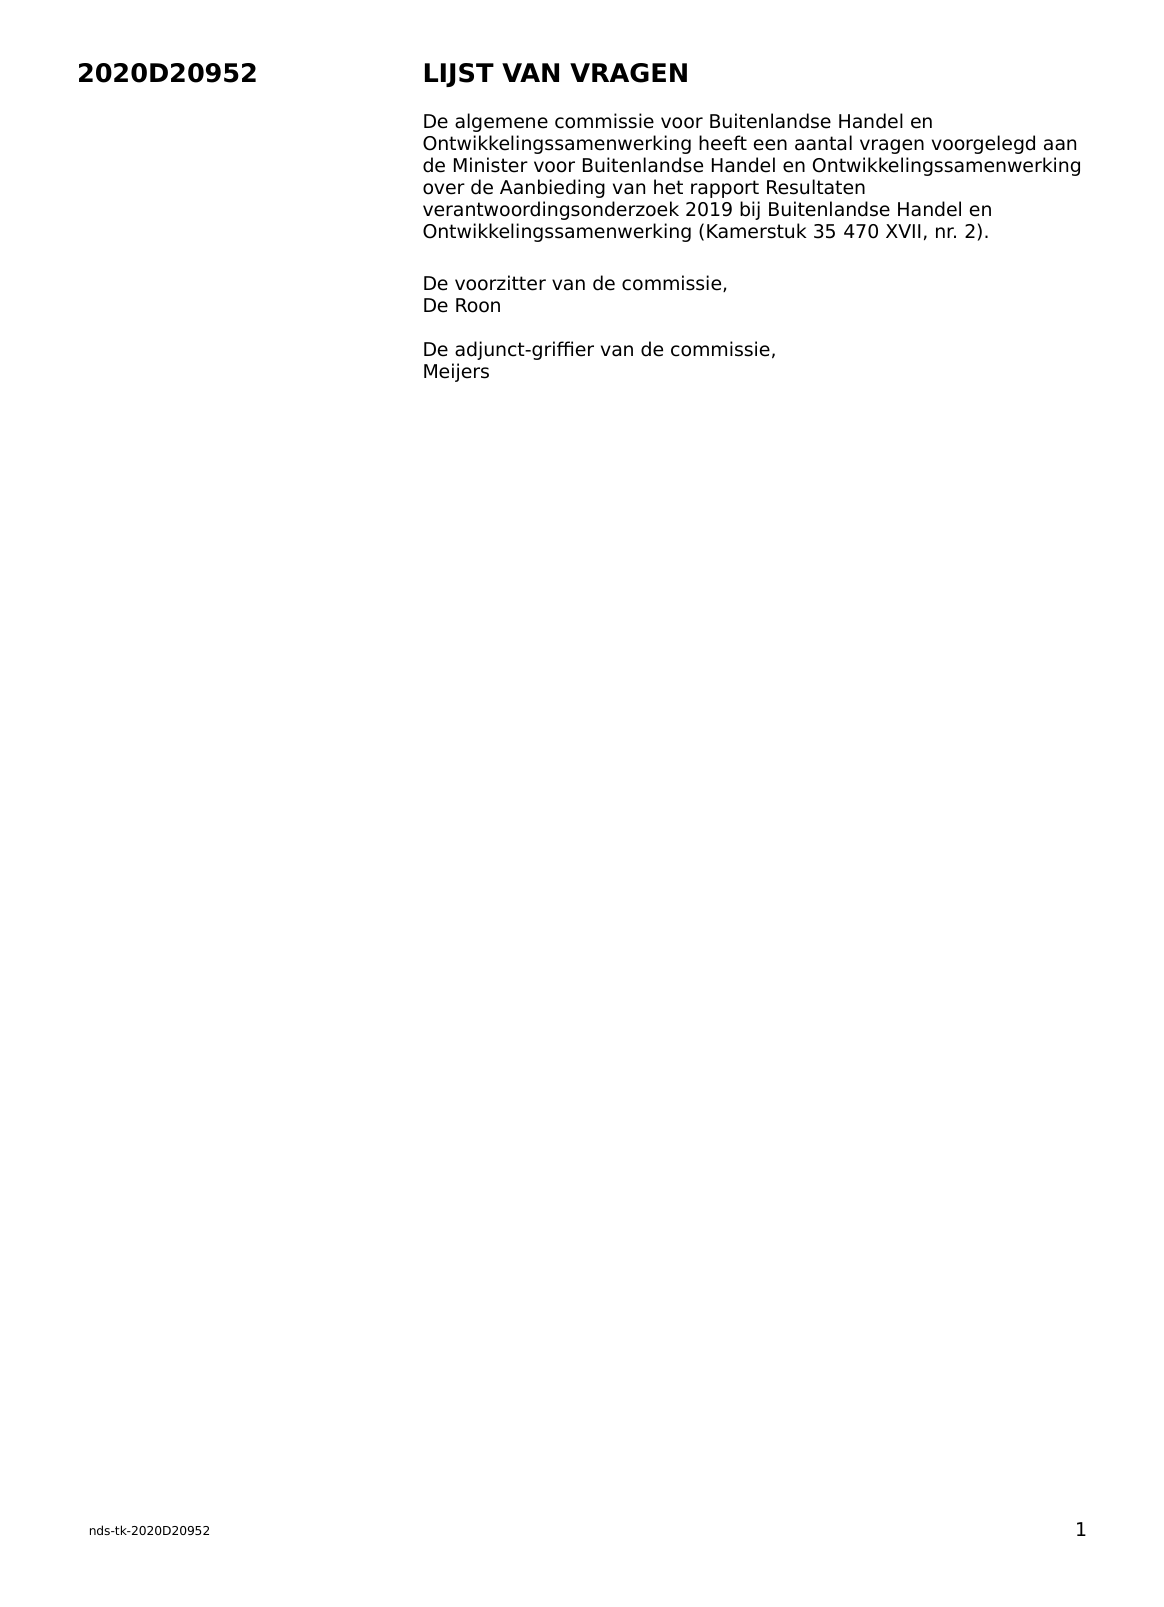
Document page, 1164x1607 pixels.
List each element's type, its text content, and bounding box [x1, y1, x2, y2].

text 2020D20952 LIJST VAN VRAGEN [77, 59, 1087, 89]
text De adjunct-griffier van de commissie, Meijers [422, 339, 1087, 383]
text De algemene commissie voor Buitenlandse Handel en Ontwikkelingssamenwerking heeft een aantal vragen voorgelegd aan de Minister voor Buitenlandse Handel en Ontwikkelingssamenwerking over de Aanbieding van het rapport Resultaten verantwoordingsonderzoek 2019 bij Buitenlandse Handel en Ontwikkelingssamenwerking (Kamerstuk 35 470 XVII, nr. 2). [422, 111, 1087, 243]
text De voorzitter van de commissie, De Roon [422, 273, 1087, 317]
text nds-tk-2020D20952 [88, 1524, 323, 1538]
